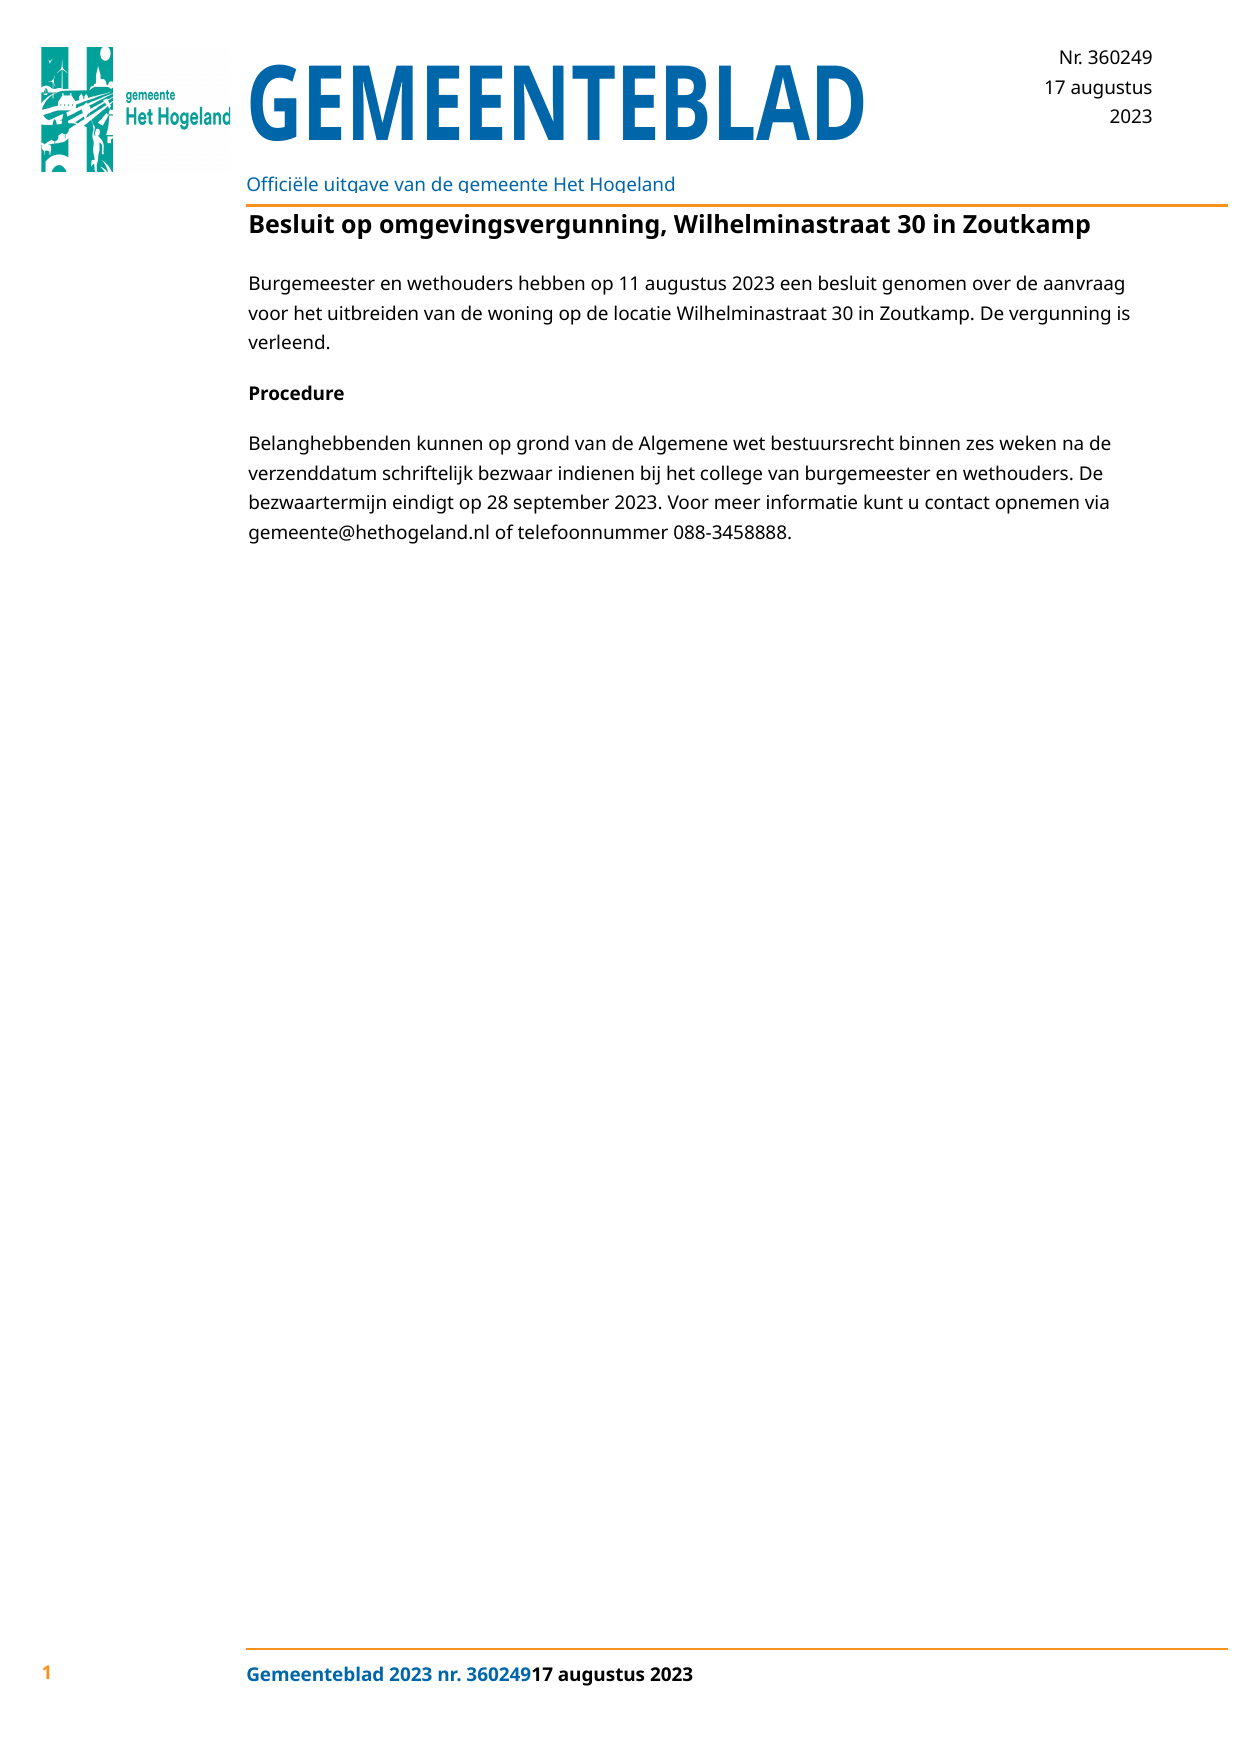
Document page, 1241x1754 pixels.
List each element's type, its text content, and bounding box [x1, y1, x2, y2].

text Procedure [248, 380, 1152, 406]
text Belanghebbenden kunnen op grond van de Algemene wet bestuursrecht binnen zes weken na de verzenddatum schriftelijk bezwaar indienen bij het college van burgemeester en wethouders. De bezwaartermijn eindigt op 28 september 2023. Voor meer informatie kunt u contact opnemen via gemeente@hethogeland.nl of telefoonnummer 088-3458888. [248, 430, 1152, 545]
text Burgemeester en wethouders hebben op 11 augustus 2023 een besluit genomen over de aanvraag voor het uitbreiden van de woning op de locatie Wilhelminastraat 30 in Zoutkamp. De vergunning is verleend. [248, 270, 1152, 355]
picture [41, 47, 231, 172]
text Besluit op omgevingsvergunning, Wilhelminastraat 30 in Zoutkamp [248, 207, 1152, 241]
